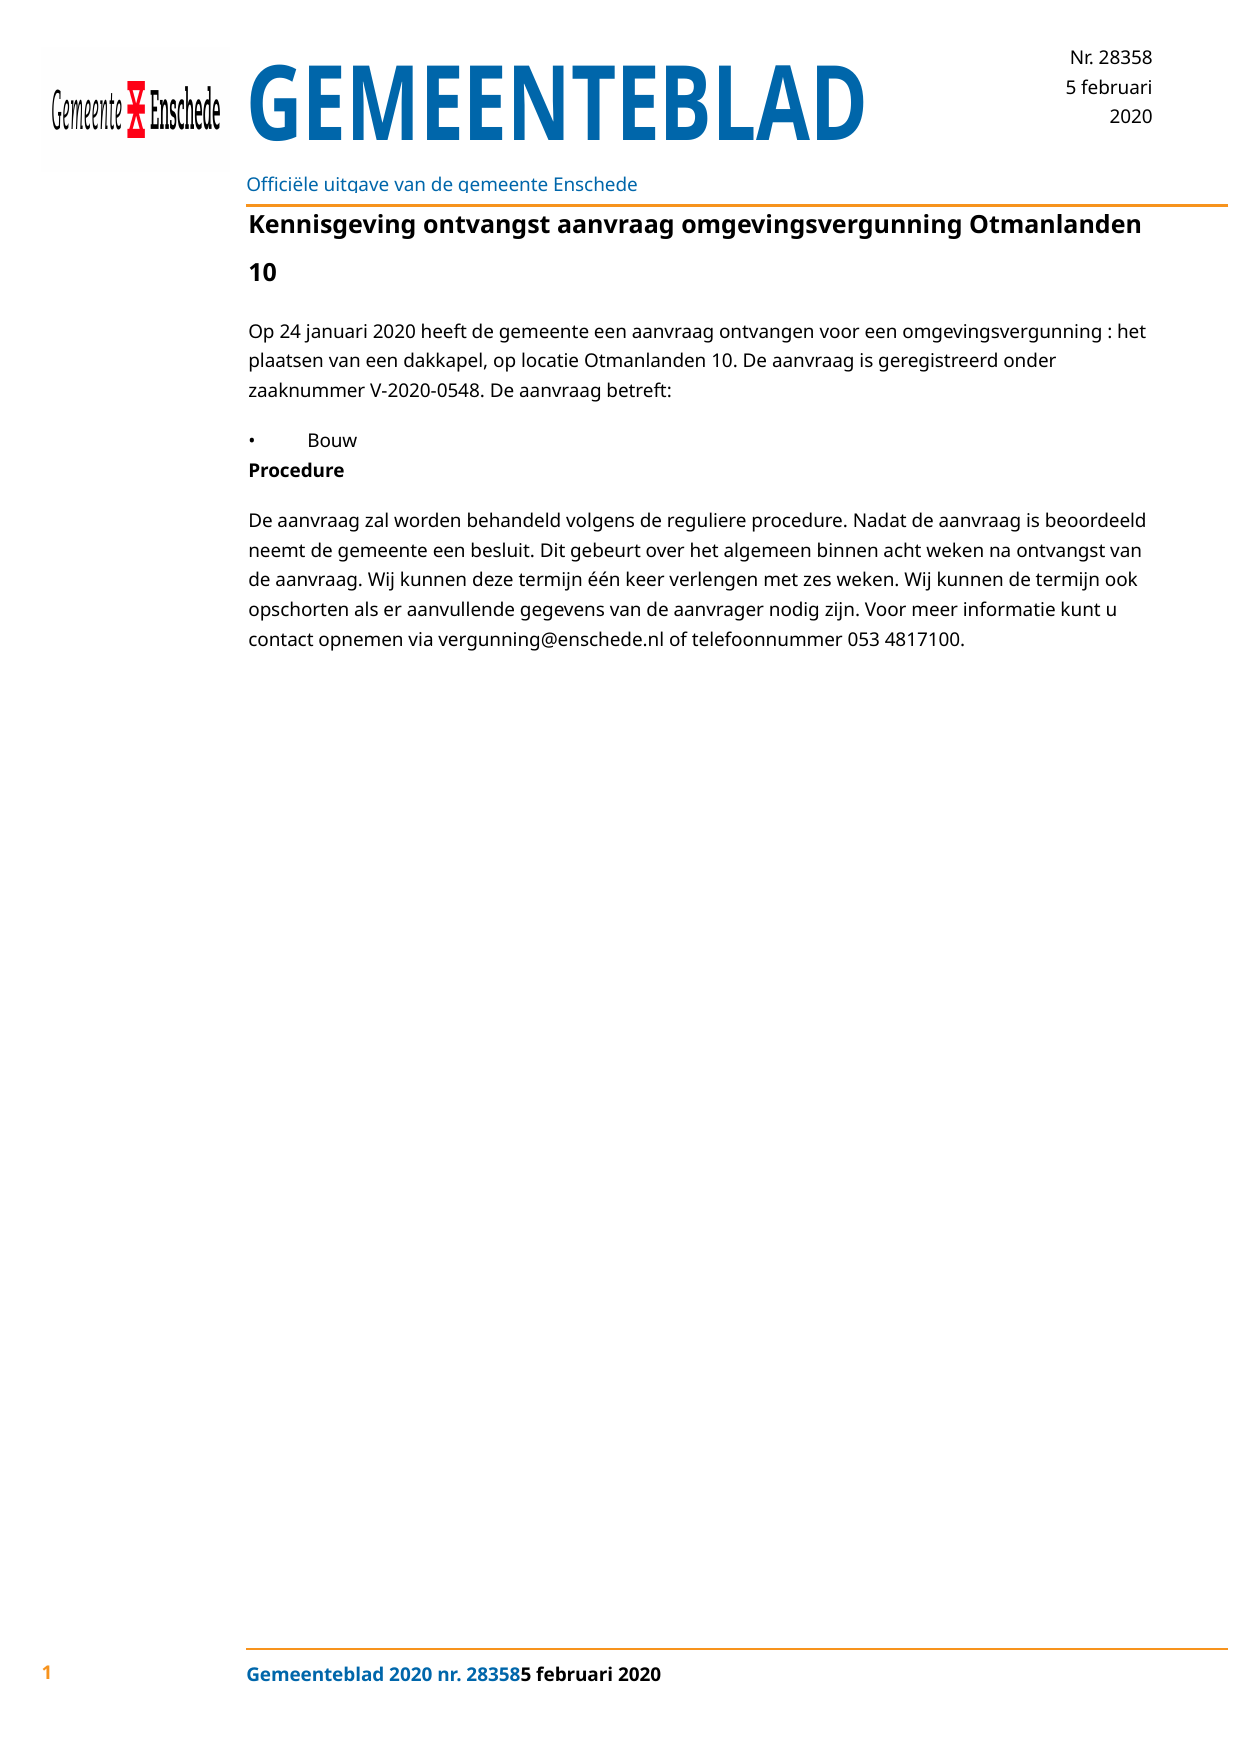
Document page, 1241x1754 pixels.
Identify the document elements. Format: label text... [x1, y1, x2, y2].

text Kennisgeving ontvangst aanvraag omgevingsvergunning Otmanlanden 10 [248, 207, 1152, 288]
picture [41, 47, 231, 172]
text Op 24 januari 2020 heeft de gemeente een aanvraag ontvangen voor een omgevingsvergunning : het plaatsen van een dakkapel, op locatie Otmanlanden 10. De aanvraag is geregistreerd onder zaaknummer V-2020-0548. De aanvraag betreft: [248, 318, 1152, 403]
list Bouw [248, 427, 1152, 453]
text De aanvraag zal worden behandeld volgens de reguliere procedure. Nadat de aanvraag is beoordeeld neemt de gemeente een besluit. Dit gebeurt over het algemeen binnen acht weken na ontvangst van de aanvraag. Wij kunnen deze termijn één keer verlengen met zes weken. Wij kunnen de termijn ook opschorten als er aanvullende gegevens van de aanvrager nodig zijn. Voor meer informatie kunt u contact opnemen via vergunning@enschede.nl of telefoonnummer 053 4817100. [248, 507, 1152, 652]
text Procedure [248, 457, 1152, 483]
